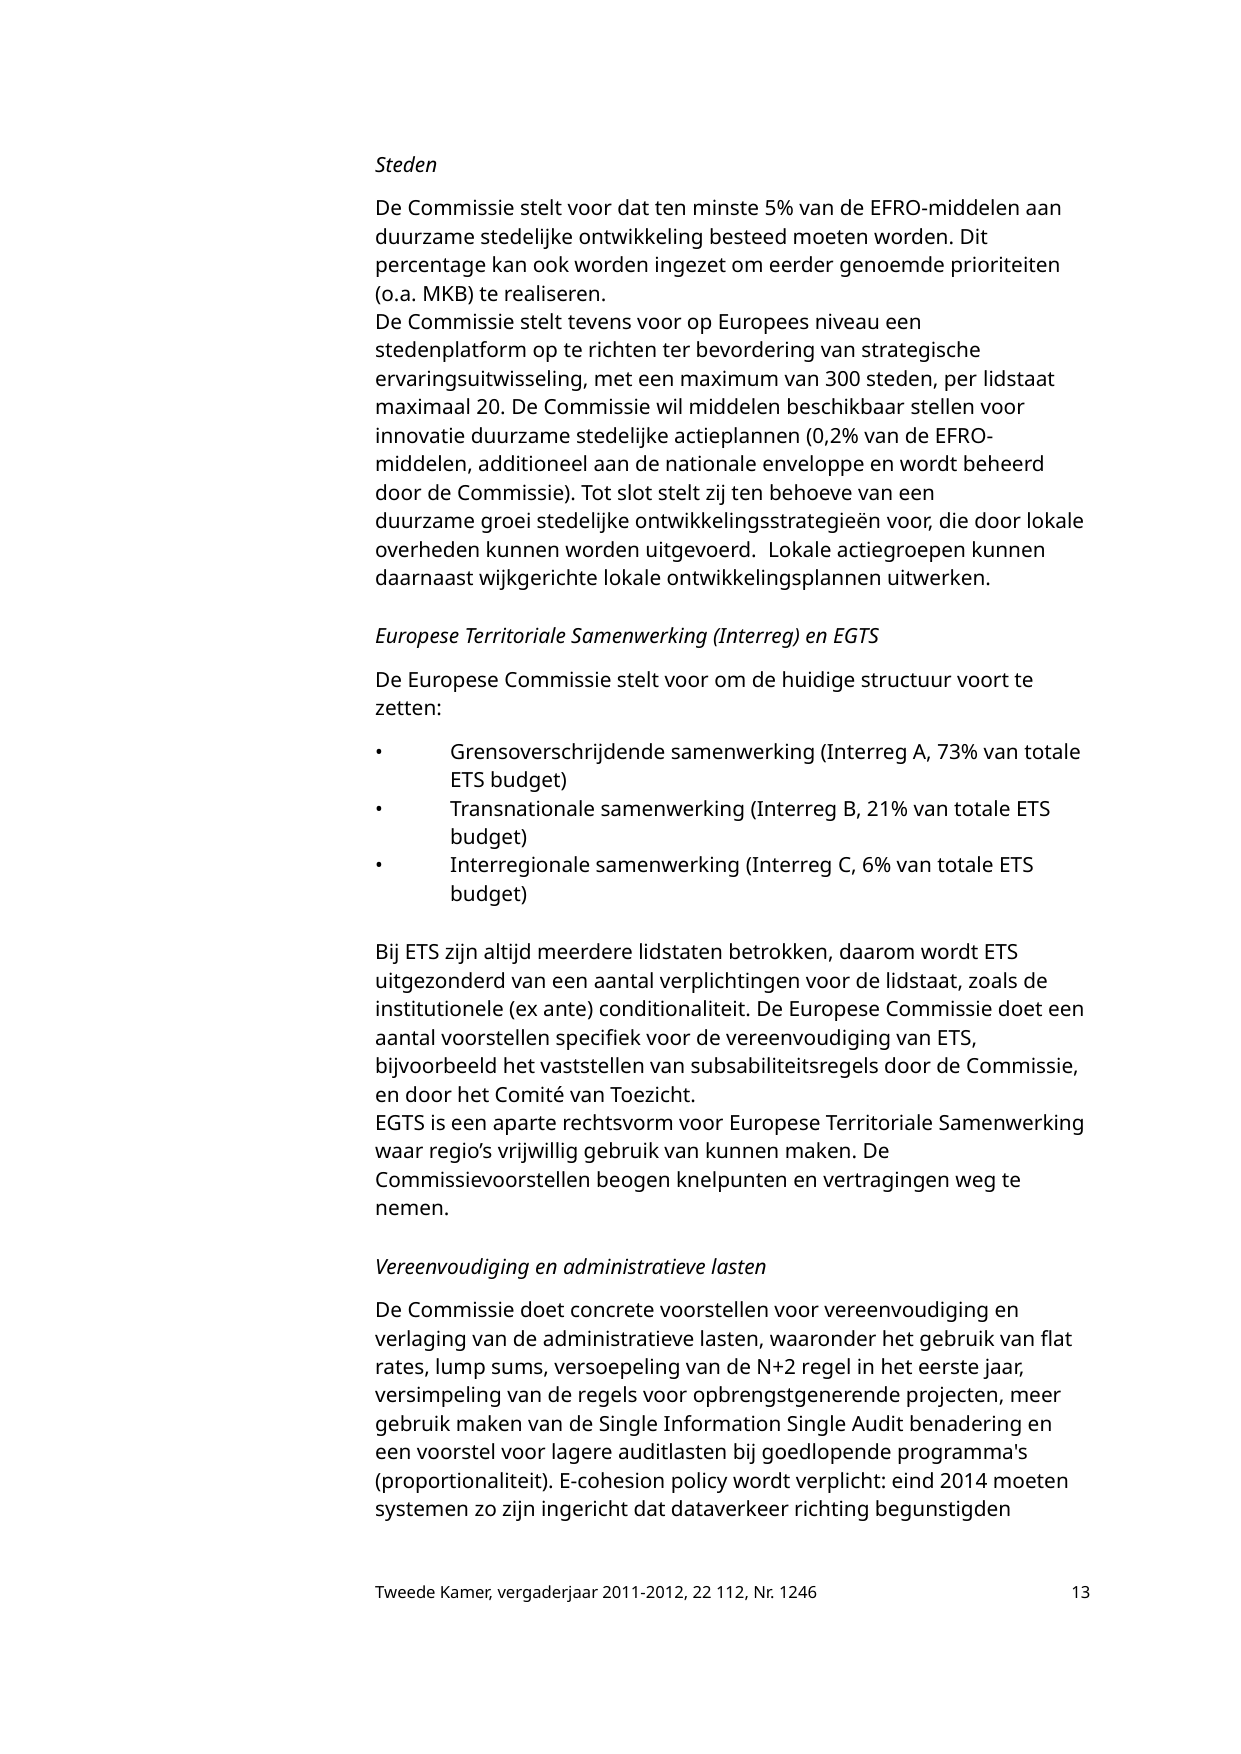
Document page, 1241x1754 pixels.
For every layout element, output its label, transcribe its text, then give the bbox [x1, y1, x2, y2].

list Transnationale samenwerking (Interreg B, 21% van totale ETS budget) [375, 794, 1090, 851]
list Grensoverschrijdende samenwerking (Interreg A, 73% van totale ETS budget) [375, 737, 1090, 794]
text Steden [375, 150, 1090, 178]
text De Commissie stelt voor dat ten minste 5% van de EFRO-middelen aan duurzame stedelijke ontwikkeling besteed moeten worden. Dit percentage kan ook worden ingezet om eerder genoemde prioriteiten (o.a. MKB) te realiseren. [375, 193, 1090, 307]
list Interregionale samenwerking (Interreg C, 6% van totale ETS budget) [375, 851, 1090, 907]
text De Europese Commissie stelt voor om de huidige structuur voort te zetten: [375, 665, 1090, 722]
text Europese Territoriale Samenwerking (Interreg) en EGTS [375, 622, 1090, 650]
text Vereenvoudiging en administratieve lasten [375, 1252, 1090, 1280]
text EGTS is een aparte rechtsvorm voor Europese Territoriale Samenwerking waar regio’s vrijwillig gebruik van kunnen maken. De Commissievoorstellen beogen knelpunten en vertragingen weg te nemen. [375, 1108, 1090, 1222]
text Bij ETS zijn altijd meerdere lidstaten betrokken, daarom wordt ETS uitgezonderd van een aantal verplichtingen voor de lidstaat, zoals de institutionele (ex ante) conditionaliteit. De Europese Commissie doet een aantal voorstellen specifiek voor de vereenvoudiging van ETS, bijvoorbeeld het vaststellen van subsabiliteitsregels door de Commissie, en door het Comité van Toezicht. [375, 937, 1090, 1108]
text De Commissie stelt tevens voor op Europees niveau een stedenplatform op te richten ter bevordering van strategische ervaringsuitwisseling, met een maximum van 300 steden, per lidstaat maximaal 20. De Commissie wil middelen beschikbaar stellen voor innovatie duurzame stedelijke actieplannen (0,2% van de EFRO-middelen, additioneel aan de nationale enveloppe en wordt beheerd door de Commissie). Tot slot stelt zij ten behoeve van een duurzame groei stedelijke ontwikkelingsstrategieën voor, die door lokale overheden kunnen worden uitgevoerd. Lokale actiegroepen kunnen daarnaast wijkgerichte lokale ontwikkelingsplannen uitwerken. [375, 307, 1090, 592]
text De Commissie doet concrete voorstellen voor vereenvoudiging en verlaging van de administratieve lasten, waaronder het gebruik van flat rates, lump sums, versoepeling van de N+2 regel in het eerste jaar, versimpeling van de regels voor opbrengstgenerende projecten, meer gebruik maken van de Single Information Single Audit benadering en een voorstel voor lagere auditlasten bij goedlopende programma's (proportionaliteit). E-cohesion policy wordt verplicht: eind 2014 moeten systemen zo zijn ingericht dat dataverkeer richting begunstigden [375, 1295, 1090, 1523]
